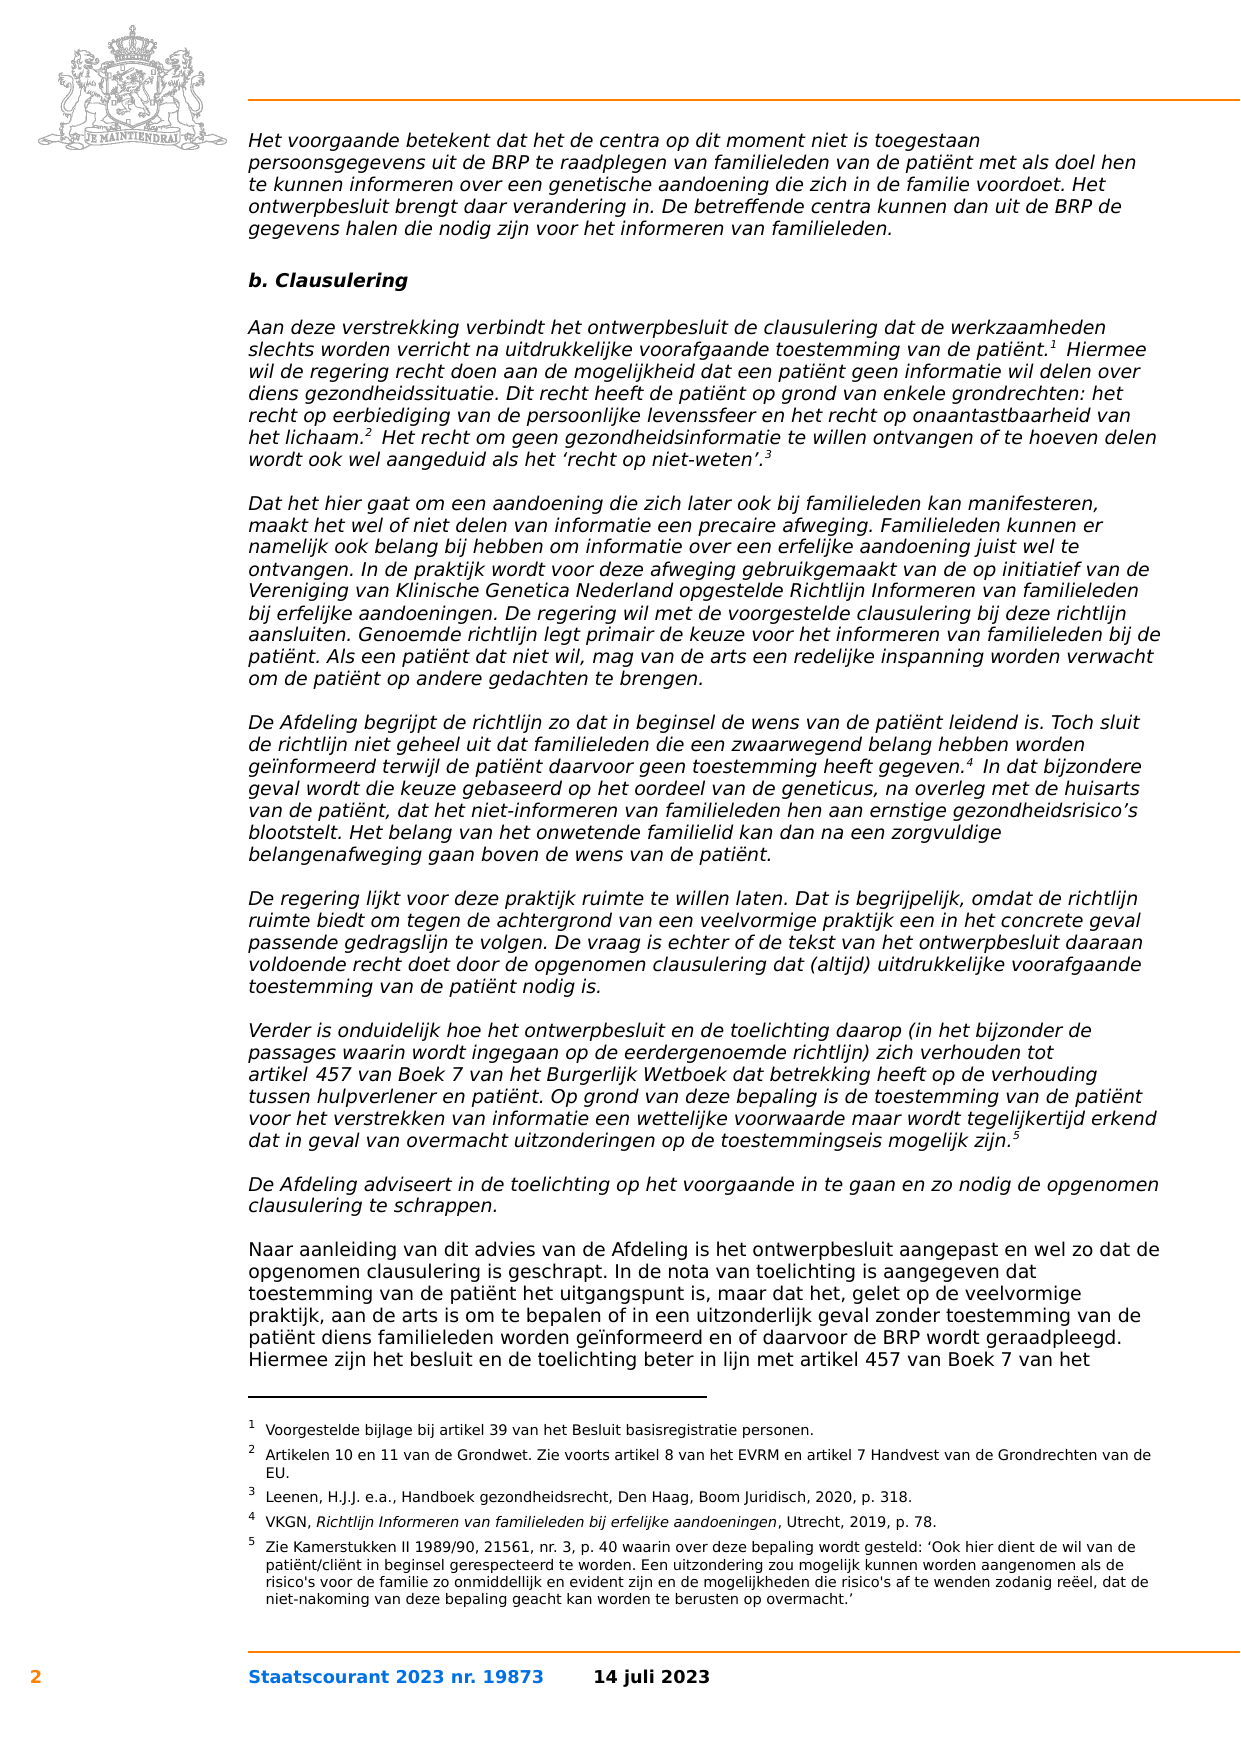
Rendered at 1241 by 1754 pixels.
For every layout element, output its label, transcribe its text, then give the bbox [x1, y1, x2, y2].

text Verder is onduidelijk hoe het ontwerpbesluit en de toelichting daarop (in het bijzonder de passages waarin wordt ingegaan op de eerdergenoemde richtlijn) zich verhouden tot artikel 457 van Boek 7 van het Burgerlijk Wetboek dat betrekking heeft op de verhouding tussen hulpverlener en patiënt. Op grond van deze bepaling is de toestemming van de patiënt voor het verstrekken van informatie een wettelijke voorwaarde maar wordt tegelijkertijd erkend dat in geval van overmacht uitzonderingen op de toestemmingseis mogelijk zijn. [248, 1020, 1163, 1152]
text Leenen, H.J.J. e.a., Handboek gezondheidsrecht, Den Haag, Boom Juridisch, 2020, p. 318. [248, 1485, 1163, 1507]
subtitle b. Clausulering [248, 270, 1163, 292]
text Naar aanleiding van dit advies van de Afdeling is het ontwerpbesluit aangepast en wel zo dat de opgenomen clausulering is geschrapt. In de nota van toelichting is aangegeven dat toestemming van de patiënt het uitgangspunt is, maar dat het, gelet op de veelvormige praktijk, aan de arts is om te bepalen of in een uitzonderlijk geval zonder toestemming van de patiënt diens familieleden worden geïnformeerd en of daarvoor de BRP wordt geraadpleegd. Hiermee zijn het besluit en de toelichting beter in lijn met artikel 457 van Boek 7 van het [248, 1239, 1163, 1371]
picture [38, 25, 227, 150]
text Zie Kamerstukken II 1989/90, 21561, nr. 3, p. 40 waarin over deze bepaling wordt gesteld: ‘Ook hier dient de wil van de patiënt/cliënt in beginsel gerespecteerd te worden. Een uitzondering zou mogelijk kunnen worden aangenomen als de risico's voor de familie zo onmiddellijk en evident zijn en de mogelijkheden die risico's af te wenden zodanig reëel, dat de niet-nakoming van deze bepaling geacht kan worden te berusten op overmacht.’ [248, 1535, 1163, 1608]
text Artikelen 10 en 11 van de Grondwet. Zie voorts artikel 8 van het EVRM en artikel 7 Handvest van de Grondrechten van de EU. [248, 1443, 1163, 1482]
text De regering lijkt voor deze praktijk ruimte te willen laten. Dat is begrijpelijk, omdat de richtlijn ruimte biedt om tegen de achtergrond van een veelvormige praktijk een in het concrete geval passende gedragslijn te volgen. De vraag is echter of de tekst van het ontwerpbesluit daaraan voldoende recht doet door de opgenomen clausulering dat (altijd) uitdrukkelijke voorafgaande toestemming van de patiënt nodig is. [248, 888, 1163, 998]
text Voorgestelde bijlage bij artikel 39 van het Besluit basisregistratie personen. [248, 1418, 1163, 1440]
text Dat het hier gaat om een aandoening die zich later ook bij familieleden kan manifesteren, maakt het wel of niet delen van informatie een precaire afweging. Familieleden kunnen er namelijk ook belang bij hebben om informatie over een erfelijke aandoening juist wel te ontvangen. In de praktijk wordt voor deze afweging gebruikgemaakt van de op initiatief van de Vereniging van Klinische Genetica Nederland opgestelde Richtlijn Informeren van familieleden bij erfelijke aandoeningen. De regering wil met de voorgestelde clausulering bij deze richtlijn aansluiten. Genoemde richtlijn legt primair de keuze voor het informeren van familieleden bij de patiënt. Als een patiënt dat niet wil, mag van de arts een redelijke inspanning worden verwacht om de patiënt op andere gedachten te brengen. [248, 492, 1163, 690]
text De Afdeling begrijpt de richtlijn zo dat in beginsel de wens van de patiënt leidend is. Toch sluit de richtlijn niet geheel uit dat familieleden die een zwaarwegend belang hebben worden geïnformeerd terwijl de patiënt daarvoor geen toestemming heeft gegeven. In dat bijzondere geval wordt die keuze gebaseerd op het oordeel van de geneticus, na overleg met de huisarts van de patiënt, dat het niet-informeren van familieleden hen aan ernstige gezondheidsrisico’s blootstelt. Het belang van het onwetende familielid kan dan na een zorgvuldige belangenafweging gaan boven de wens van de patiënt. [248, 712, 1163, 866]
text Aan deze verstrekking verbindt het ontwerpbesluit de clausulering dat de werkzaamheden slechts worden verricht na uitdrukkelijke voorafgaande toestemming van de patiënt. Hiermee wil de regering recht doen aan de mogelijkheid dat een patiënt geen informatie wil delen over diens gezondheidssituatie. Dit recht heeft de patiënt op grond van enkele grondrechten: het recht op eerbiediging van de persoonlijke levenssfeer en het recht op onaantastbaarheid van het lichaam. Het recht om geen gezondheidsinformatie te willen ontvangen of te hoeven delen wordt ook wel aangeduid als het ‘recht op niet-weten’. [248, 317, 1163, 471]
text Het voorgaande betekent dat het de centra op dit moment niet is toegestaan persoonsgegevens uit de BRP te raadplegen van familieleden van de patiënt met als doel hen te kunnen informeren over een genetische aandoening die zich in de familie voordoet. Het ontwerpbesluit brengt daar verandering in. De betreffende centra kunnen dan uit de BRP de gegevens halen die nodig zijn voor het informeren van familieleden. [248, 130, 1163, 240]
text VKGN, Richtlijn Informeren van familieleden bij erfelijke aandoeningen, Utrecht, 2019, p. 78. [248, 1510, 1163, 1532]
text De Afdeling adviseert in de toelichting op het voorgaande in te gaan en zo nodig de opgenomen clausulering te schrappen. [248, 1173, 1163, 1217]
